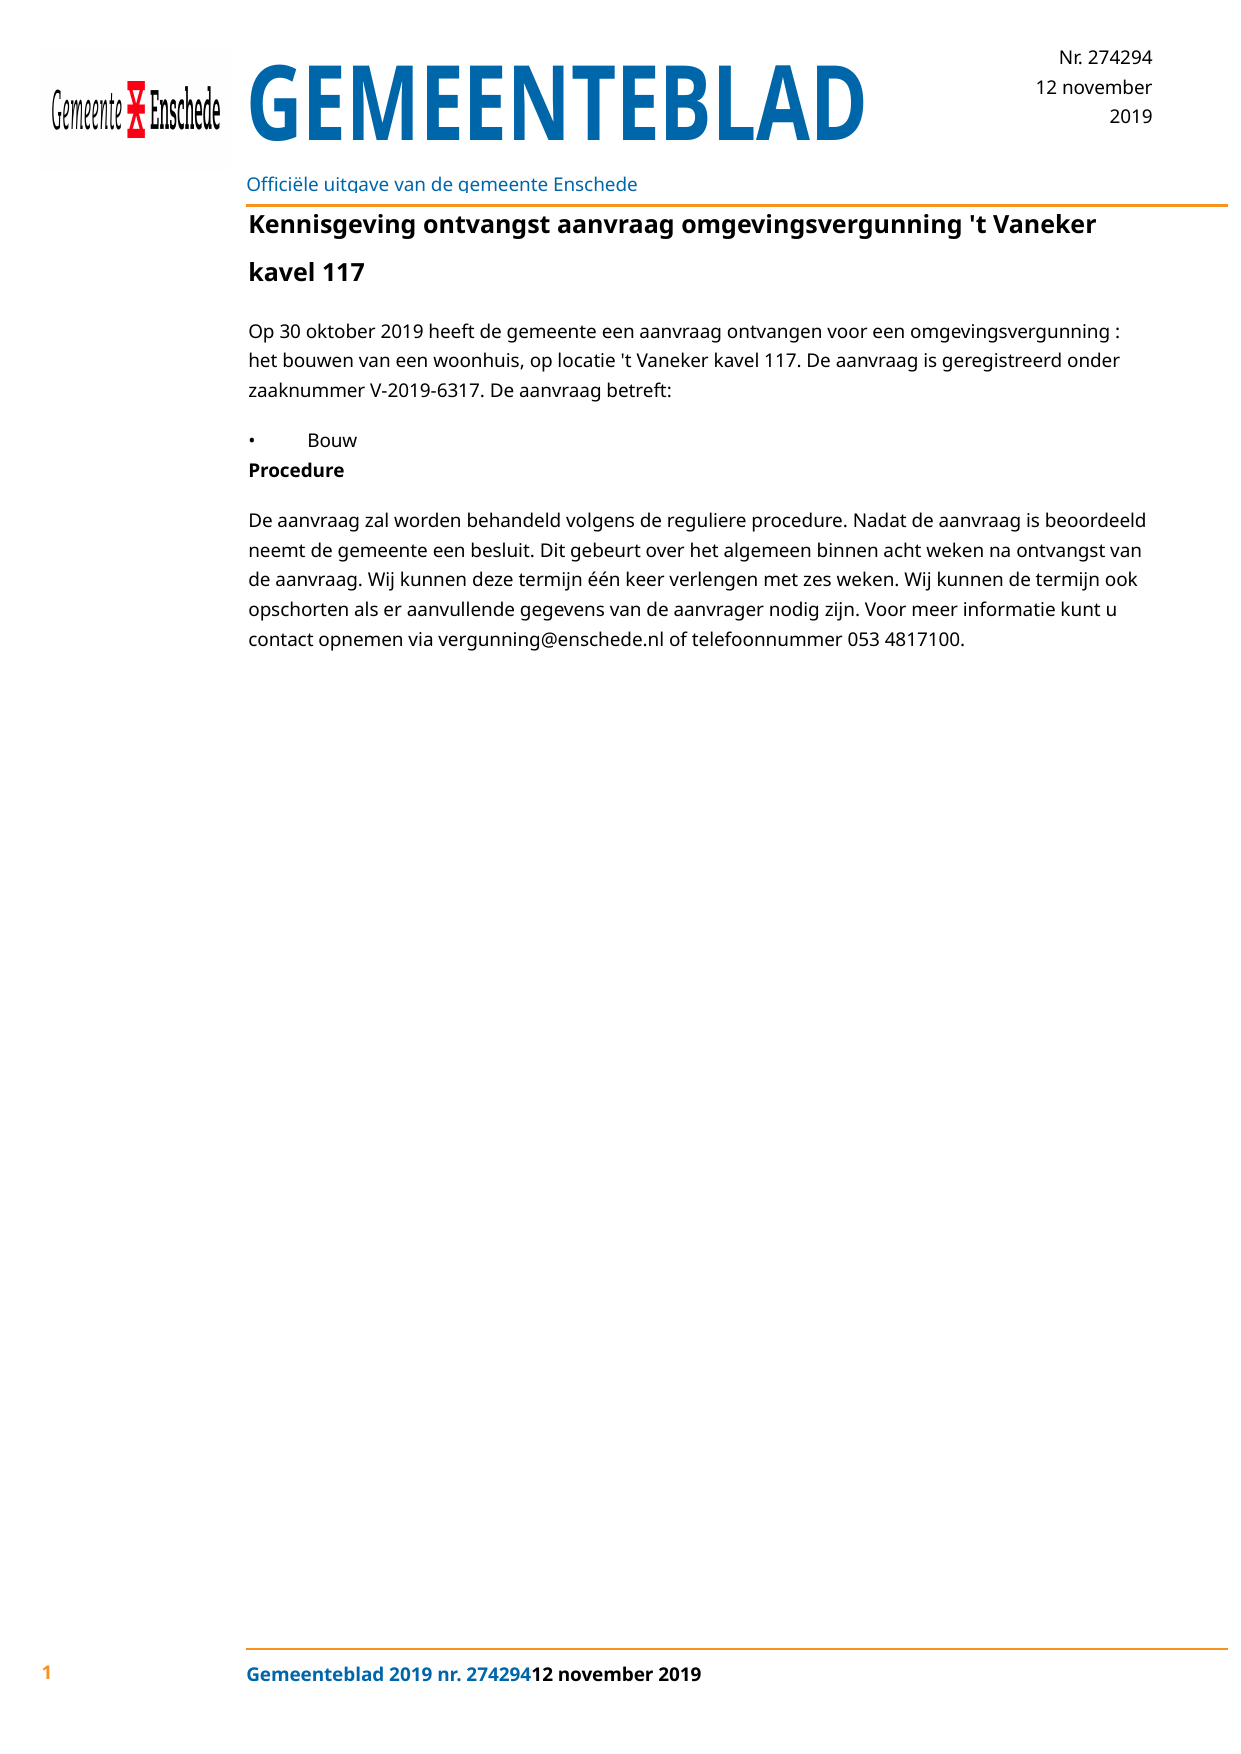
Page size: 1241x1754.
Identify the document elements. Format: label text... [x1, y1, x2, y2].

picture [41, 47, 231, 172]
text Kennisgeving ontvangst aanvraag omgevingsvergunning 't Vaneker kavel 117 [248, 207, 1152, 288]
text De aanvraag zal worden behandeld volgens de reguliere procedure. Nadat de aanvraag is beoordeeld neemt de gemeente een besluit. Dit gebeurt over het algemeen binnen acht weken na ontvangst van de aanvraag. Wij kunnen deze termijn één keer verlengen met zes weken. Wij kunnen de termijn ook opschorten als er aanvullende gegevens van de aanvrager nodig zijn. Voor meer informatie kunt u contact opnemen via vergunning@enschede.nl of telefoonnummer 053 4817100. [248, 507, 1152, 652]
text Procedure [248, 457, 1152, 483]
list Bouw [248, 427, 1152, 453]
text Op 30 oktober 2019 heeft de gemeente een aanvraag ontvangen voor een omgevingsvergunning : het bouwen van een woonhuis, op locatie 't Vaneker kavel 117. De aanvraag is geregistreerd onder zaaknummer V-2019-6317. De aanvraag betreft: [248, 318, 1152, 403]
